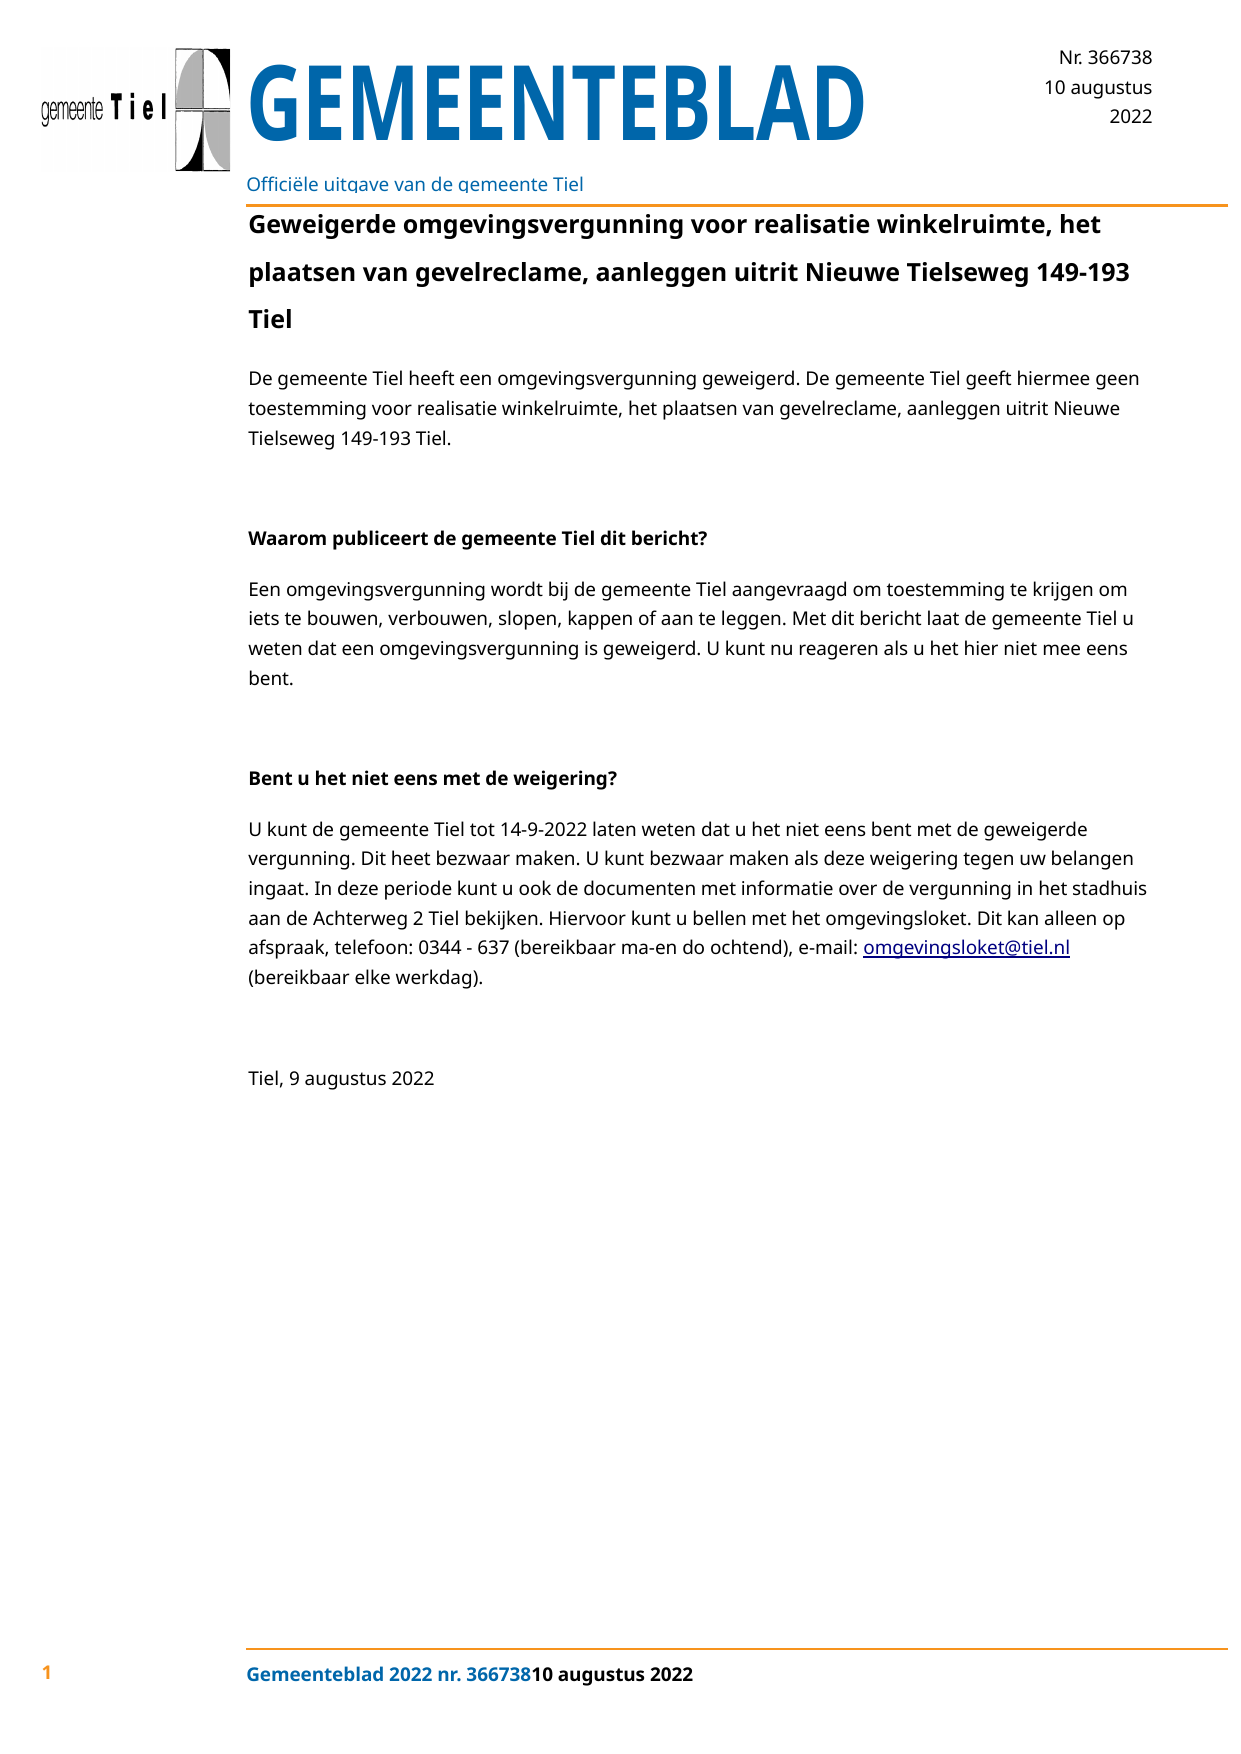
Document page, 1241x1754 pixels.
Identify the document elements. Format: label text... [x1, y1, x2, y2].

text Een omgevingsvergunning wordt bij de gemeente Tiel aangevraagd om toestemming te krijgen om iets te bouwen, verbouwen, slopen, kappen of aan te leggen. Met dit bericht laat de gemeente Tiel u weten dat een omgevingsvergunning is geweigerd. U kunt nu reageren als u het hier niet mee eens bent. [248, 576, 1152, 690]
picture [41, 47, 231, 172]
text Geweigerde omgevingsvergunning voor realisatie winkelruimte, het plaatsen van gevelreclame, aanleggen uitrit Nieuwe Tielseweg 149-193 Tiel [248, 207, 1152, 336]
text Tiel, 9 augustus 2022 [248, 1065, 1152, 1090]
text De gemeente Tiel heeft een omgevingsvergunning geweigerd. De gemeente Tiel geeft hiermee geen toestemming voor realisatie winkelruimte, het plaatsen van gevelreclame, aanleggen uitrit Nieuwe Tielseweg 149-193 Tiel. [248, 366, 1152, 450]
text Bent u het niet eens met de weigering? [248, 766, 1152, 791]
text Waarom publiceert de gemeente Tiel dit bericht? [248, 526, 1152, 551]
text U kunt de gemeente Tiel tot 14-9-2022 laten weten dat u het niet eens bent met de geweigerde vergunning. Dit heet bezwaar maken. U kunt bezwaar maken als deze weigering tegen uw belangen ingaat. In deze periode kunt u ook de documenten met informatie over de vergunning in het stadhuis aan de Achterweg 2 Tiel bekijken. Hiervoor kunt u bellen met het omgevingsloket. Dit kan alleen op afspraak, telefoon: 0344 - 637 (bereikbaar ma-en do ochtend), e-mail: omgevingsloket@tiel.nl (bereikbaar elke werkdag). [248, 816, 1152, 989]
